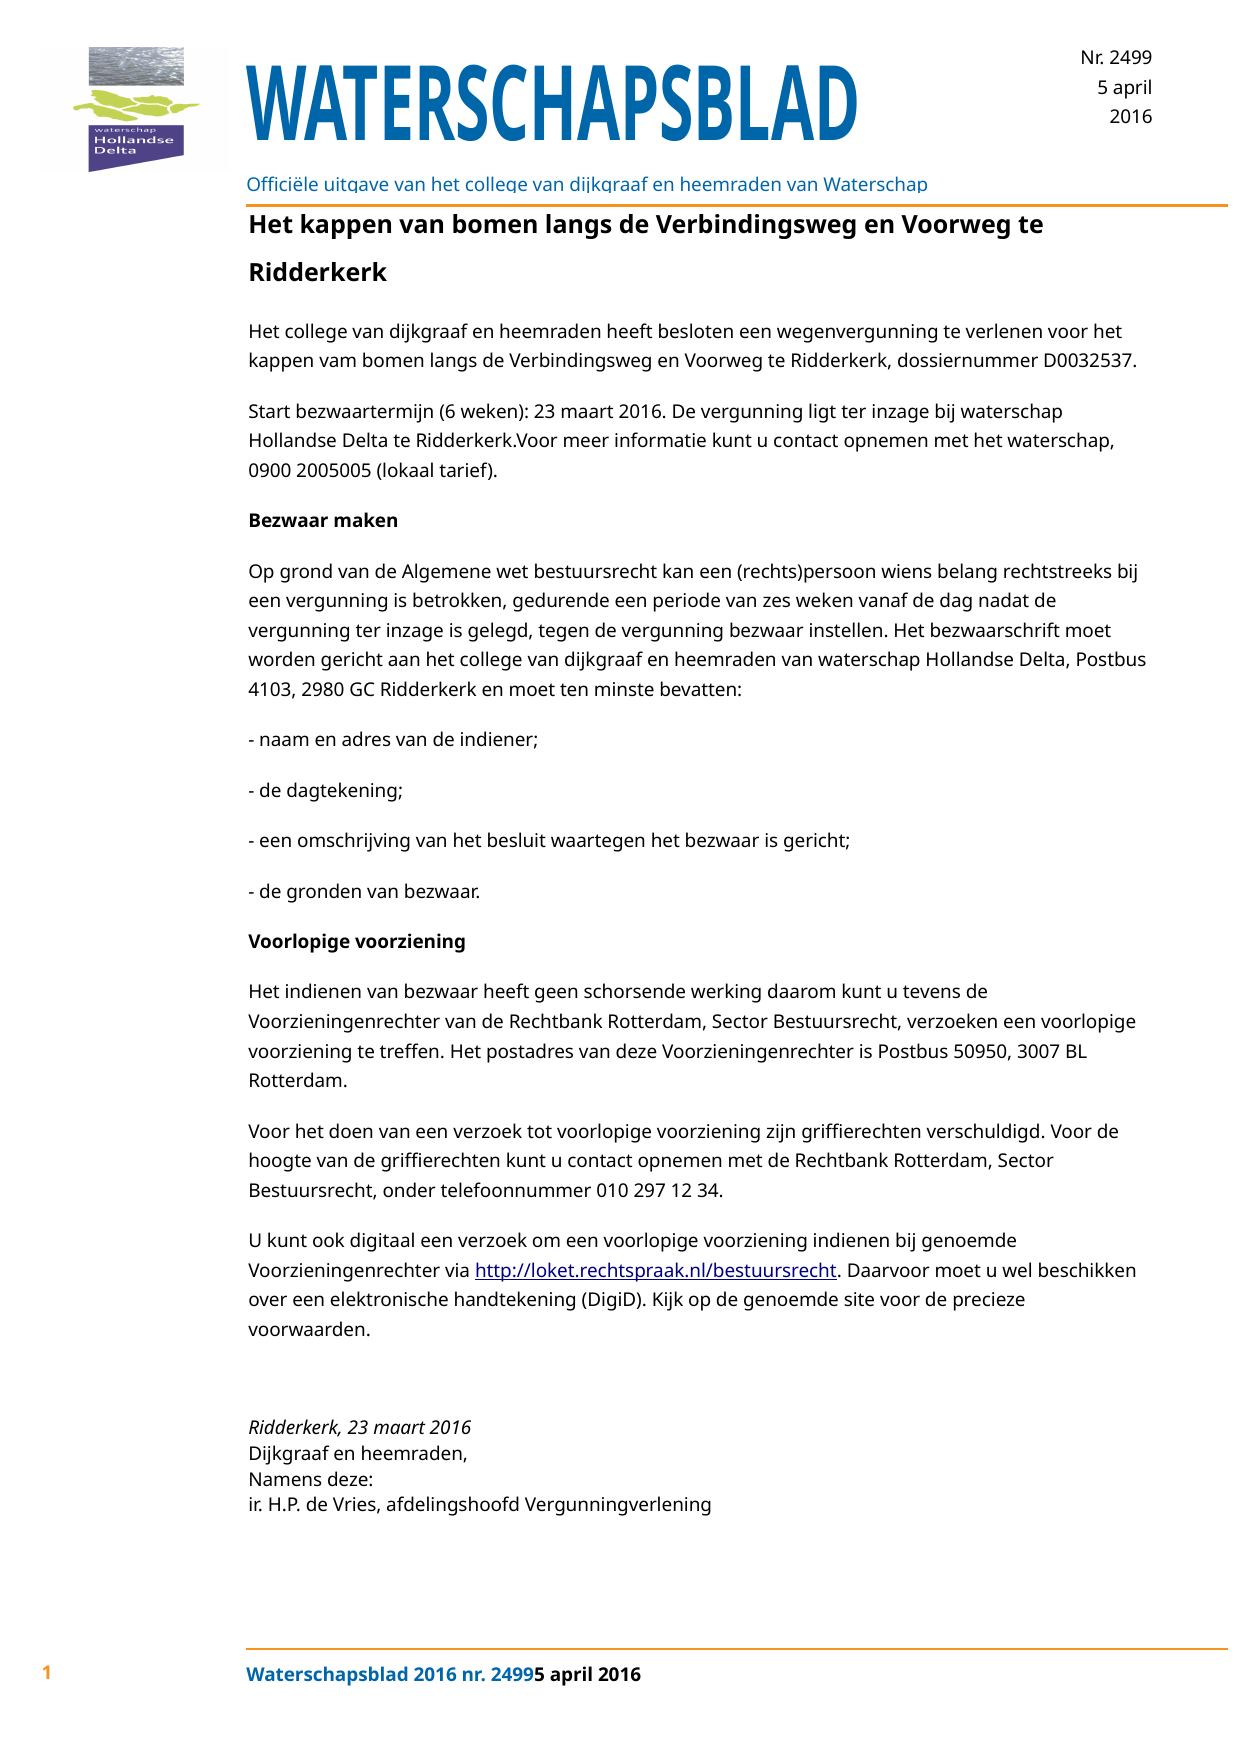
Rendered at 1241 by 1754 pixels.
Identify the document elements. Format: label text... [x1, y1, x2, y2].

text Bezwaar maken [248, 507, 1152, 533]
text - een omschrijving van het besluit waartegen het bezwaar is gericht; [248, 827, 1152, 853]
text - de gronden van bezwaar. [248, 878, 1152, 904]
text Voorlopige voorziening [248, 928, 1152, 954]
text U kunt ook digitaal een verzoek om een voorlopige voorziening indienen bij genoemde Voorzieningenrechter via http://loket.rechtspraak.nl/bestuursrecht. Daarvoor moet u wel beschikken over een elektronische handtekening (DigiD). Kijk op de genoemde site voor de precieze voorwaarden. [248, 1227, 1152, 1342]
text Op grond van de Algemene wet bestuursrecht kan een (rechts)persoon wiens belang rechtstreeks bij een vergunning is betrokken, gedurende een periode van zes weken vanaf de dag nadat de vergunning ter inzage is gelegd, tegen de vergunning bezwaar instellen. Het bezwaarschrift moet worden gericht aan het college van dijkgraaf en heemraden van waterschap Hollandse Delta, Postbus 4103, 2980 GC Ridderkerk en moet ten minste bevatten: [248, 558, 1152, 702]
text Het indienen van bezwaar heeft geen schorsende werking daarom kunt u tevens de Voorzieningenrechter van de Rechtbank Rotterdam, Sector Bestuursrecht, verzoeken een voorlopige voorziening te treffen. Het postadres van deze Voorzieningenrechter is Postbus 50950, 3007 BL Rotterdam. [248, 979, 1152, 1093]
text ir. H.P. de Vries, afdelingshoofd Vergunningverlening [248, 1492, 1152, 1517]
text Het college van dijkgraaf en heemraden heeft besloten een wegenvergunning te verlenen voor het kappen vam bomen langs de Verbindingsweg en Voorweg te Ridderkerk, dossiernummer D0032537. [248, 318, 1152, 373]
text Het kappen van bomen langs de Verbindingsweg en Voorweg te Ridderkerk [248, 207, 1152, 288]
text Dijkgraaf en heemraden, [248, 1440, 1152, 1466]
text - naam en adres van de indiener; [248, 727, 1152, 752]
text Start bezwaartermijn (6 weken): 23 maart 2016. De vergunning ligt ter inzage bij waterschap Hollandse Delta te Ridderkerk.Voor meer informatie kunt u contact opnemen met het waterschap, 0900 2005005 (lokaal tarief). [248, 398, 1152, 483]
text Ridderkerk, 23 maart 2016 [248, 1414, 1152, 1440]
text Namens deze: [248, 1466, 1152, 1492]
text - de dagtekening; [248, 777, 1152, 803]
picture [41, 47, 231, 172]
text Voor het doen van een verzoek tot voorlopige voorziening zijn griffierechten verschuldigd. Voor de hoogte van de griffierechten kunt u contact opnemen met de Rechtbank Rotterdam, Sector Bestuursrecht, onder telefoonnummer 010 297 12 34. [248, 1118, 1152, 1203]
